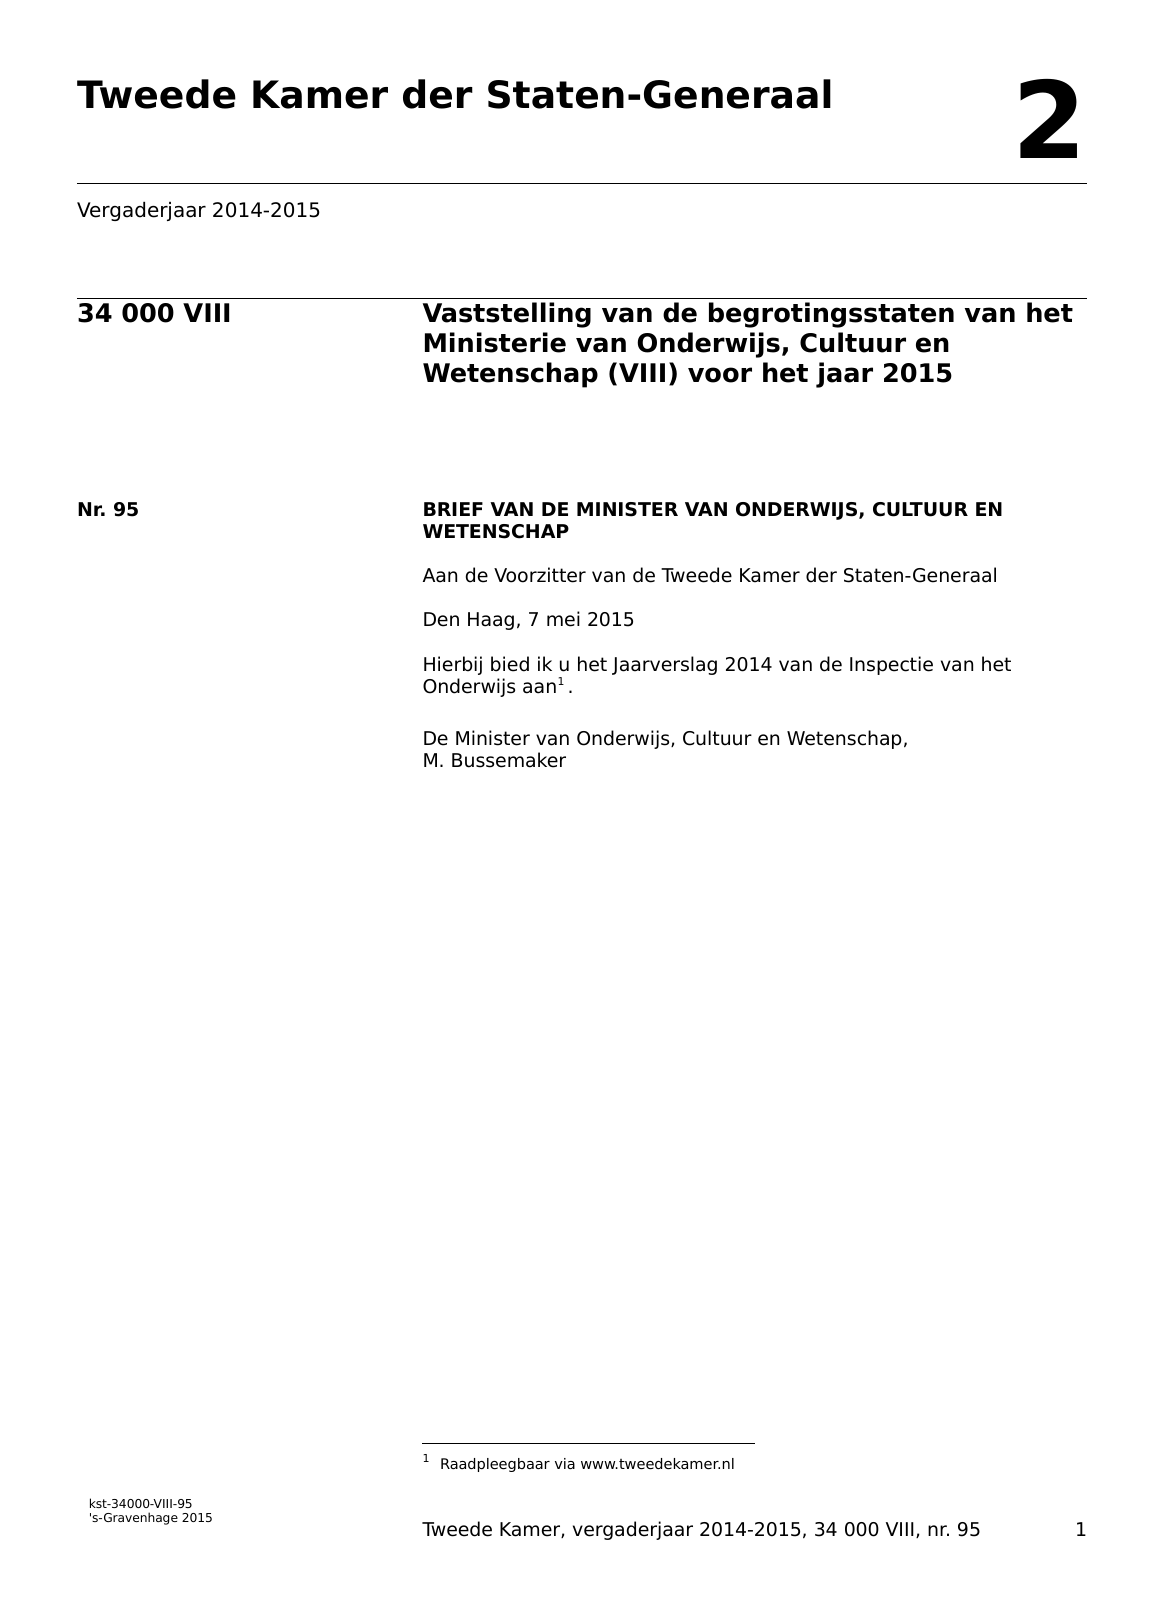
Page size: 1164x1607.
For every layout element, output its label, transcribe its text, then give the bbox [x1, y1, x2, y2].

text kst-34000-VIII-95 [88, 1497, 323, 1511]
text Den Haag, 7 mei 2015 [422, 609, 1087, 631]
text Hierbij bied ik u het Jaarverslag 2014 van de Inspectie van het Onderwijs aan. [422, 653, 1087, 697]
text Raadpleegbaar via www.tweedekamer.nl [422, 1452, 1087, 1474]
text De Minister van Onderwijs, Cultuur en Wetenschap, M. Bussemaker [422, 727, 1087, 771]
text 's-Gravenhage 2015 [88, 1511, 323, 1525]
text Aan de Voorzitter van de Tweede Kamer der Staten-Generaal [422, 565, 1087, 587]
table_header Tweede Kamer der Staten-Generaal [77, 59, 886, 183]
subtitle 34 000 VIII Vaststelling van de begrotingsstaten van het Ministerie van Onderwijs, Cultuur en Wetenschap (VIII) voor het jaar 2015 [77, 299, 1087, 388]
subtitle Nr. 95 BRIEF VAN DE MINISTER VAN ONDERWIJS, CULTUUR EN WETENSCHAP [77, 499, 1087, 543]
table_cell Vergaderjaar 2014-2015 [77, 184, 1087, 298]
table_header 2 [886, 59, 1087, 183]
